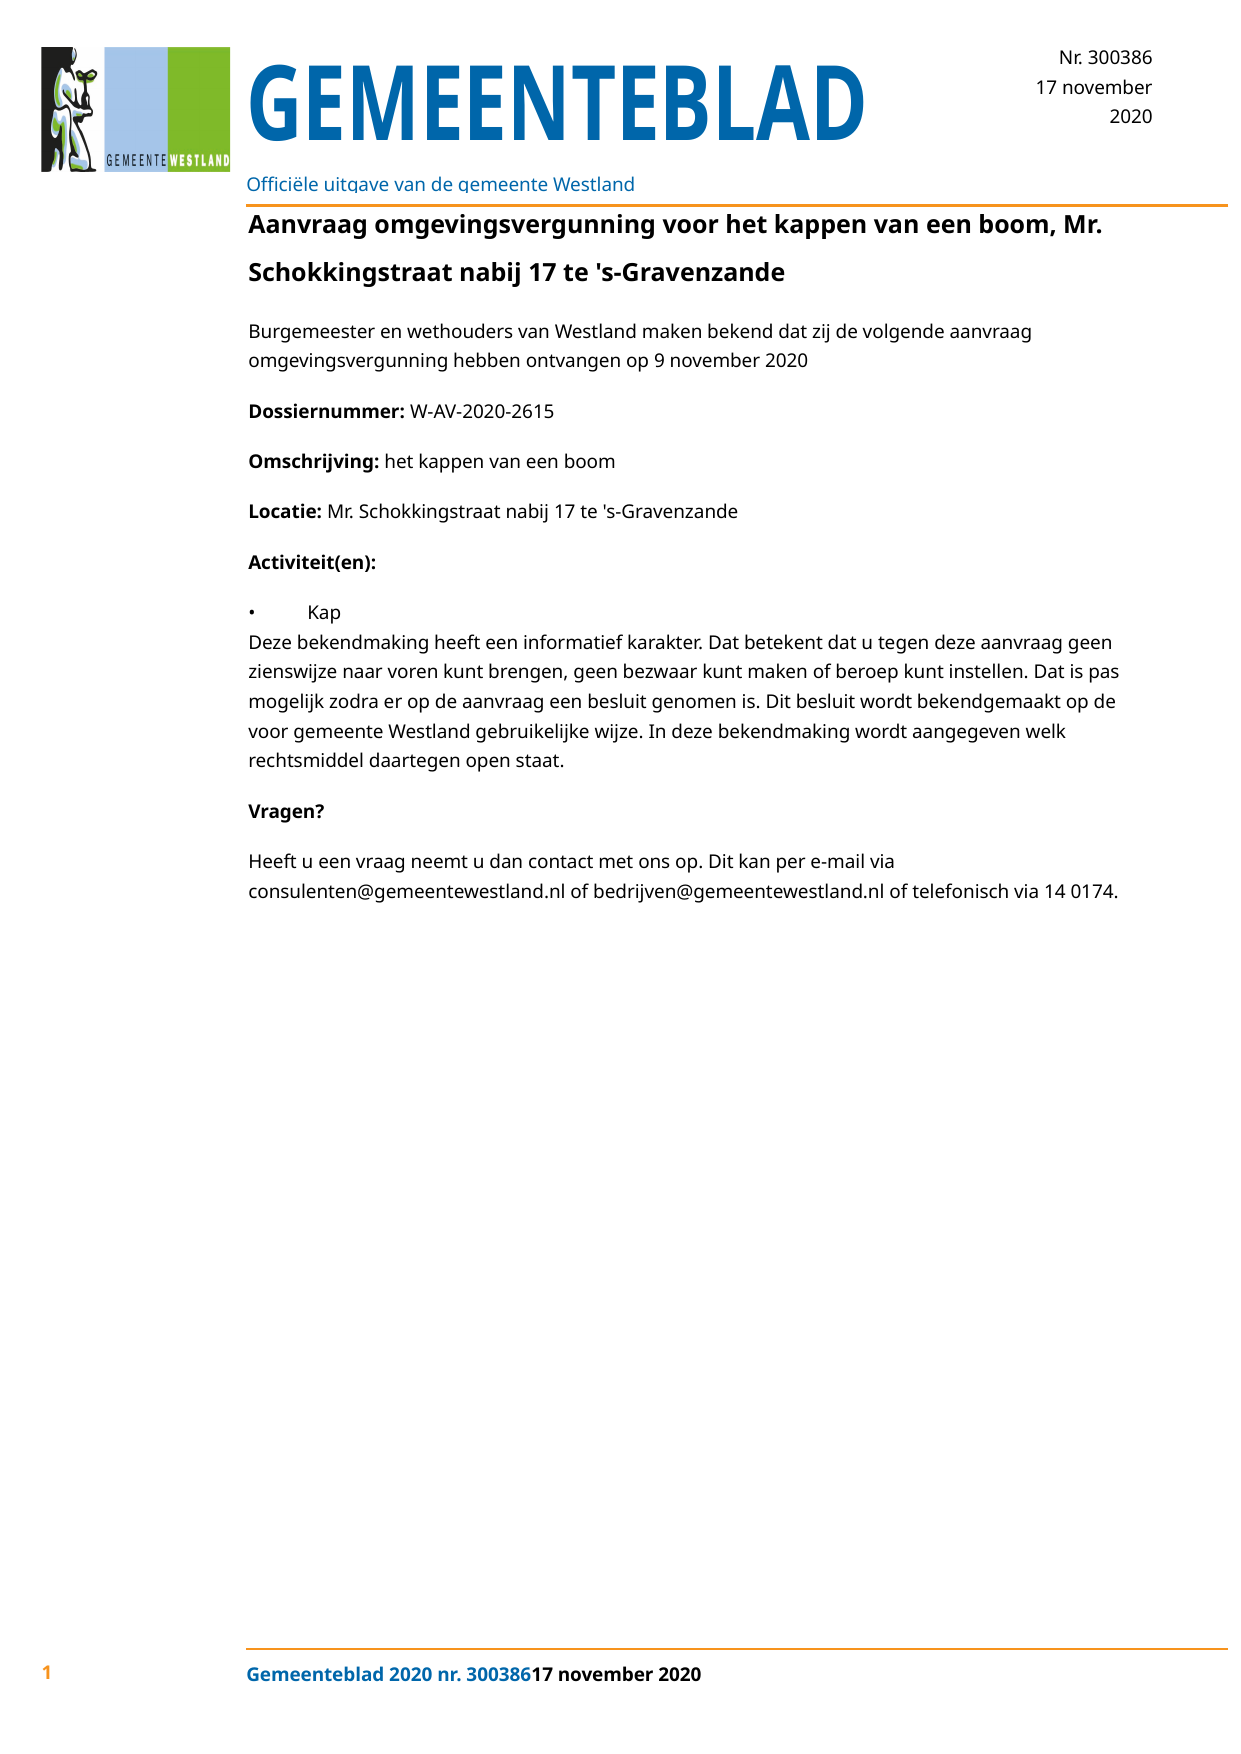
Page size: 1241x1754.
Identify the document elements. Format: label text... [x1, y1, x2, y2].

text Activiteit(en): [248, 549, 1152, 575]
text Locatie: Mr. Schokkingstraat nabij 17 te 's-Gravenzande [248, 499, 1152, 524]
text Vragen? [248, 798, 1152, 824]
text Deze bekendmaking heeft een informatief karakter. Dat betekent dat u tegen deze aanvraag geen zienswijze naar voren kunt brengen, geen bezwaar kunt maken of beroep kunt instellen. Dat is pas mogelijk zodra er op de aanvraag een besluit genomen is. Dit besluit wordt bekendgemaakt op de voor gemeente Westland gebruikelijke wijze. In deze bekendmaking wordt aangegeven welk rechtsmiddel daartegen open staat. [248, 629, 1152, 773]
list Kap [248, 599, 1152, 625]
text Omschrijving: het kappen van een boom [248, 448, 1152, 474]
text Heeft u een vraag neemt u dan contact met ons op. Dit kan per e-mail via consulenten@gemeentewestland.nl of bedrijven@gemeentewestland.nl of telefonisch via 14 0174. [248, 848, 1152, 904]
text Dossiernummer: W-AV-2020-2615 [248, 398, 1152, 424]
text Aanvraag omgevingsvergunning voor het kappen van een boom, Mr. Schokkingstraat nabij 17 te 's-Gravenzande [248, 207, 1152, 288]
picture [41, 47, 231, 172]
text Burgemeester en wethouders van Westland maken bekend dat zij de volgende aanvraag omgevingsvergunning hebben ontvangen op 9 november 2020 [248, 318, 1152, 373]
